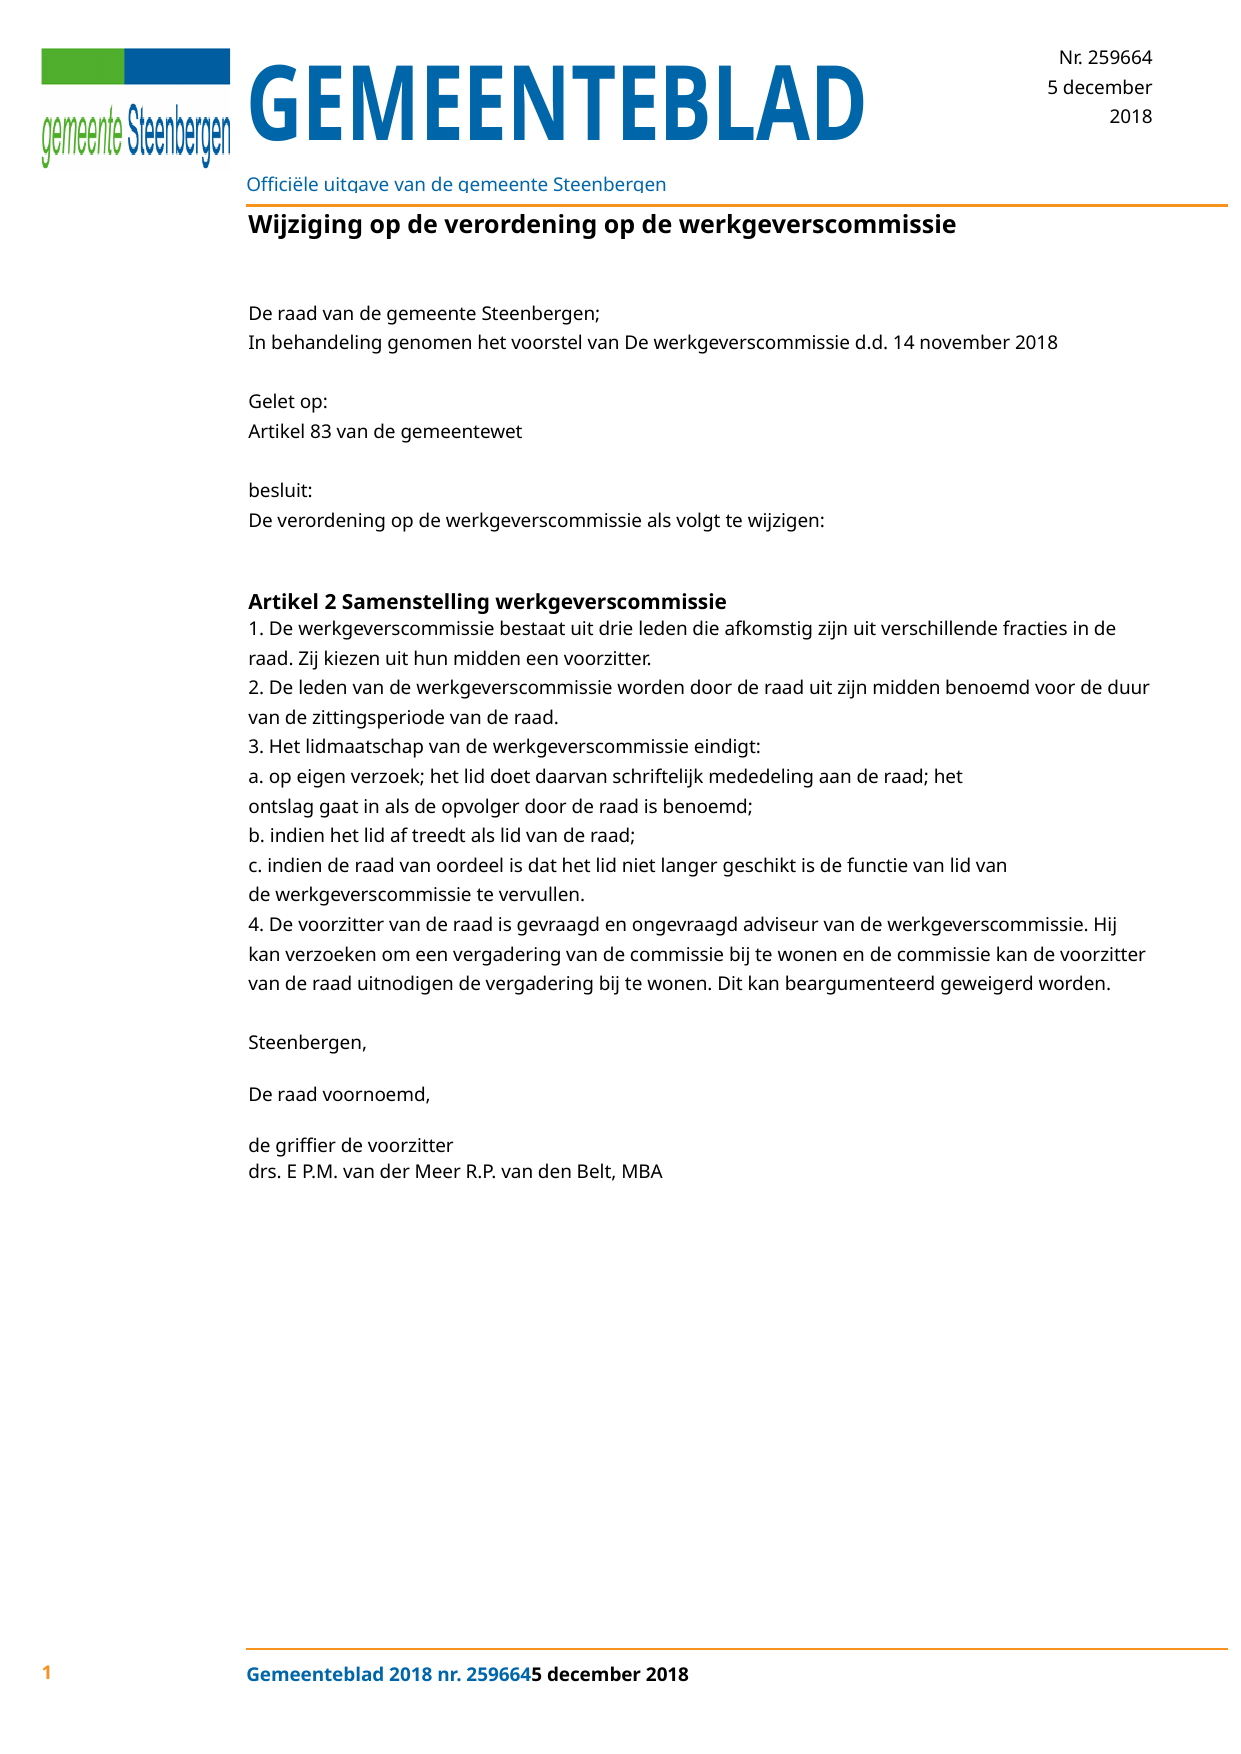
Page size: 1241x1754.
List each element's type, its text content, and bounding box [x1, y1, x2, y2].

text In behandeling genomen het voorstel van De werkgeverscommissie d.d. 14 november 2018 [248, 329, 1152, 355]
text Steenbergen, [248, 1029, 1152, 1055]
text b. indien het lid af treedt als lid van de raad; [248, 822, 1152, 848]
text ontslag gaat in als de opvolger door de raad is benoemd; [248, 793, 1152, 819]
text de griffier de voorzitter [248, 1132, 1152, 1158]
text Gelet op: [248, 389, 1152, 414]
text 2. De leden van de werkgeverscommissie worden door de raad uit zijn midden benoemd voor de duur van de zittingsperiode van de raad. [248, 674, 1152, 730]
picture [41, 47, 231, 172]
text besluit: [248, 477, 1152, 503]
text Wijziging op de verordening op de werkgeverscommissie [248, 207, 1152, 241]
text Artikel 2 Samenstelling werkgeverscommissie [248, 587, 1152, 615]
text De raad van de gemeente Steenbergen; [248, 300, 1152, 326]
text a. op eigen verzoek; het lid doet daarvan schriftelijk mededeling aan de raad; het [248, 763, 1152, 789]
text Artikel 83 van de gemeentewet [248, 418, 1152, 444]
text De raad voornoemd, [248, 1081, 1152, 1107]
text 4. De voorzitter van de raad is gevraagd en ongevraagd adviseur van de werkgeverscommissie. Hij kan verzoeken om een vergadering van de commissie bij te wonen en de commissie kan de voorzitter van de raad uitnodigen de vergadering bij te wonen. Dit kan beargumenteerd geweigerd worden. [248, 911, 1152, 996]
text de werkgeverscommissie te vervullen. [248, 882, 1152, 907]
text De verordening op de werkgeverscommissie als volgt te wijzigen: [248, 507, 1152, 533]
text 3. Het lidmaatschap van de werkgeverscommissie eindigt: [248, 734, 1152, 759]
text drs. E P.M. van der Meer R.P. van den Belt, MBA [248, 1158, 1152, 1184]
text 1. De werkgeverscommissie bestaat uit drie leden die afkomstig zijn uit verschillende fracties in de raad. Zij kiezen uit hun midden een voorzitter. [248, 615, 1152, 671]
text c. indien de raad van oordeel is dat het lid niet langer geschikt is de functie van lid van [248, 852, 1152, 878]
